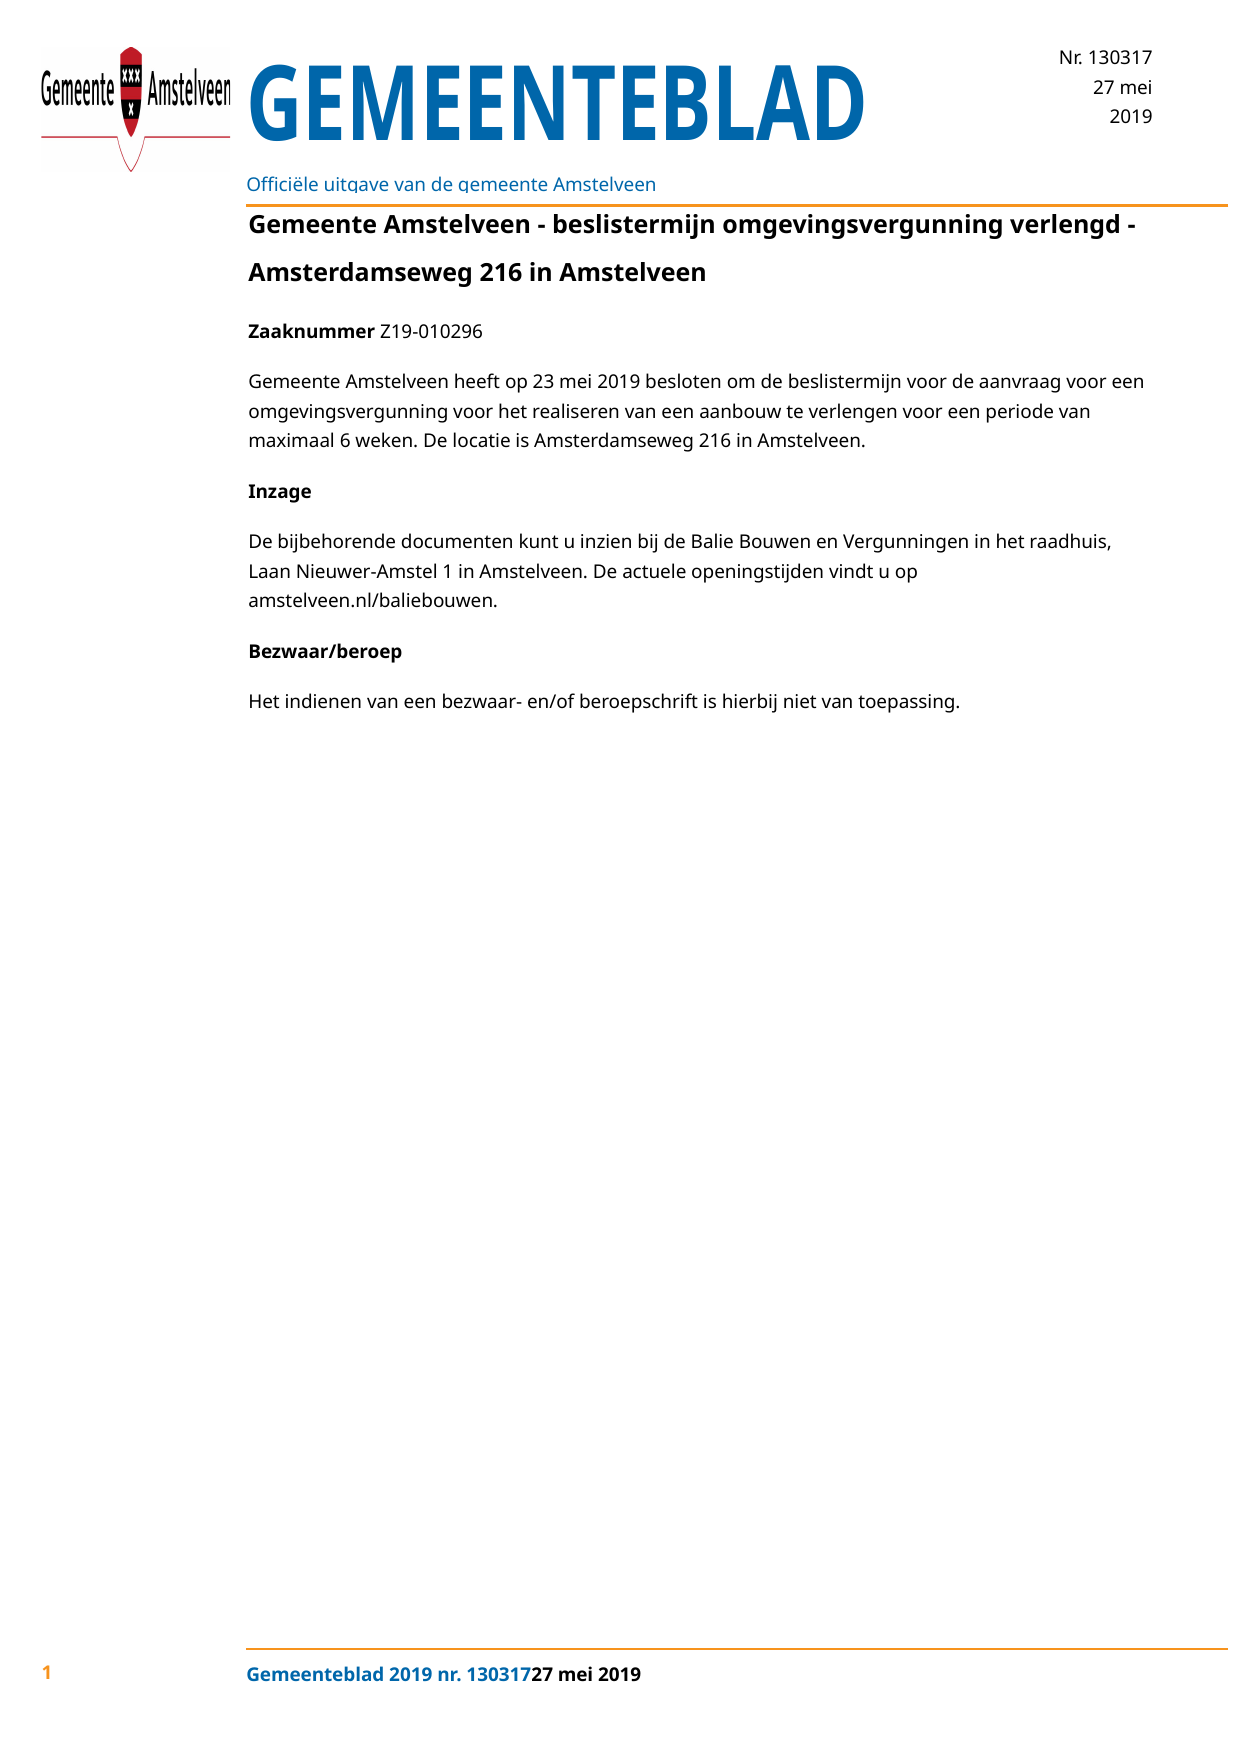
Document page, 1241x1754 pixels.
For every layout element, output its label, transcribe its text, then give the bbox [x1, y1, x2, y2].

text Bezwaar/beroep [248, 638, 1152, 664]
text Zaaknummer Z19-010296 [248, 318, 1152, 344]
text Het indienen van een bezwaar- en/of beroepschrift is hierbij niet van toepassing. [248, 688, 1152, 714]
text Gemeente Amstelveen heeft op 23 mei 2019 besloten om de beslistermijn voor de aanvraag voor een omgevingsvergunning voor het realiseren van een aanbouw te verlengen voor een periode van maximaal 6 weken. De locatie is Amsterdamseweg 216 in Amstelveen. [248, 368, 1152, 453]
picture [41, 47, 231, 172]
text Gemeente Amstelveen - beslistermijn omgevingsvergunning verlengd - Amsterdamseweg 216 in Amstelveen [248, 207, 1152, 288]
text De bijbehorende documenten kunt u inzien bij de Balie Bouwen en Vergunningen in het raadhuis, Laan Nieuwer-Amstel 1 in Amstelveen. De actuele openingstijden vindt u op amstelveen.nl/baliebouwen. [248, 528, 1152, 613]
text Inzage [248, 478, 1152, 504]
